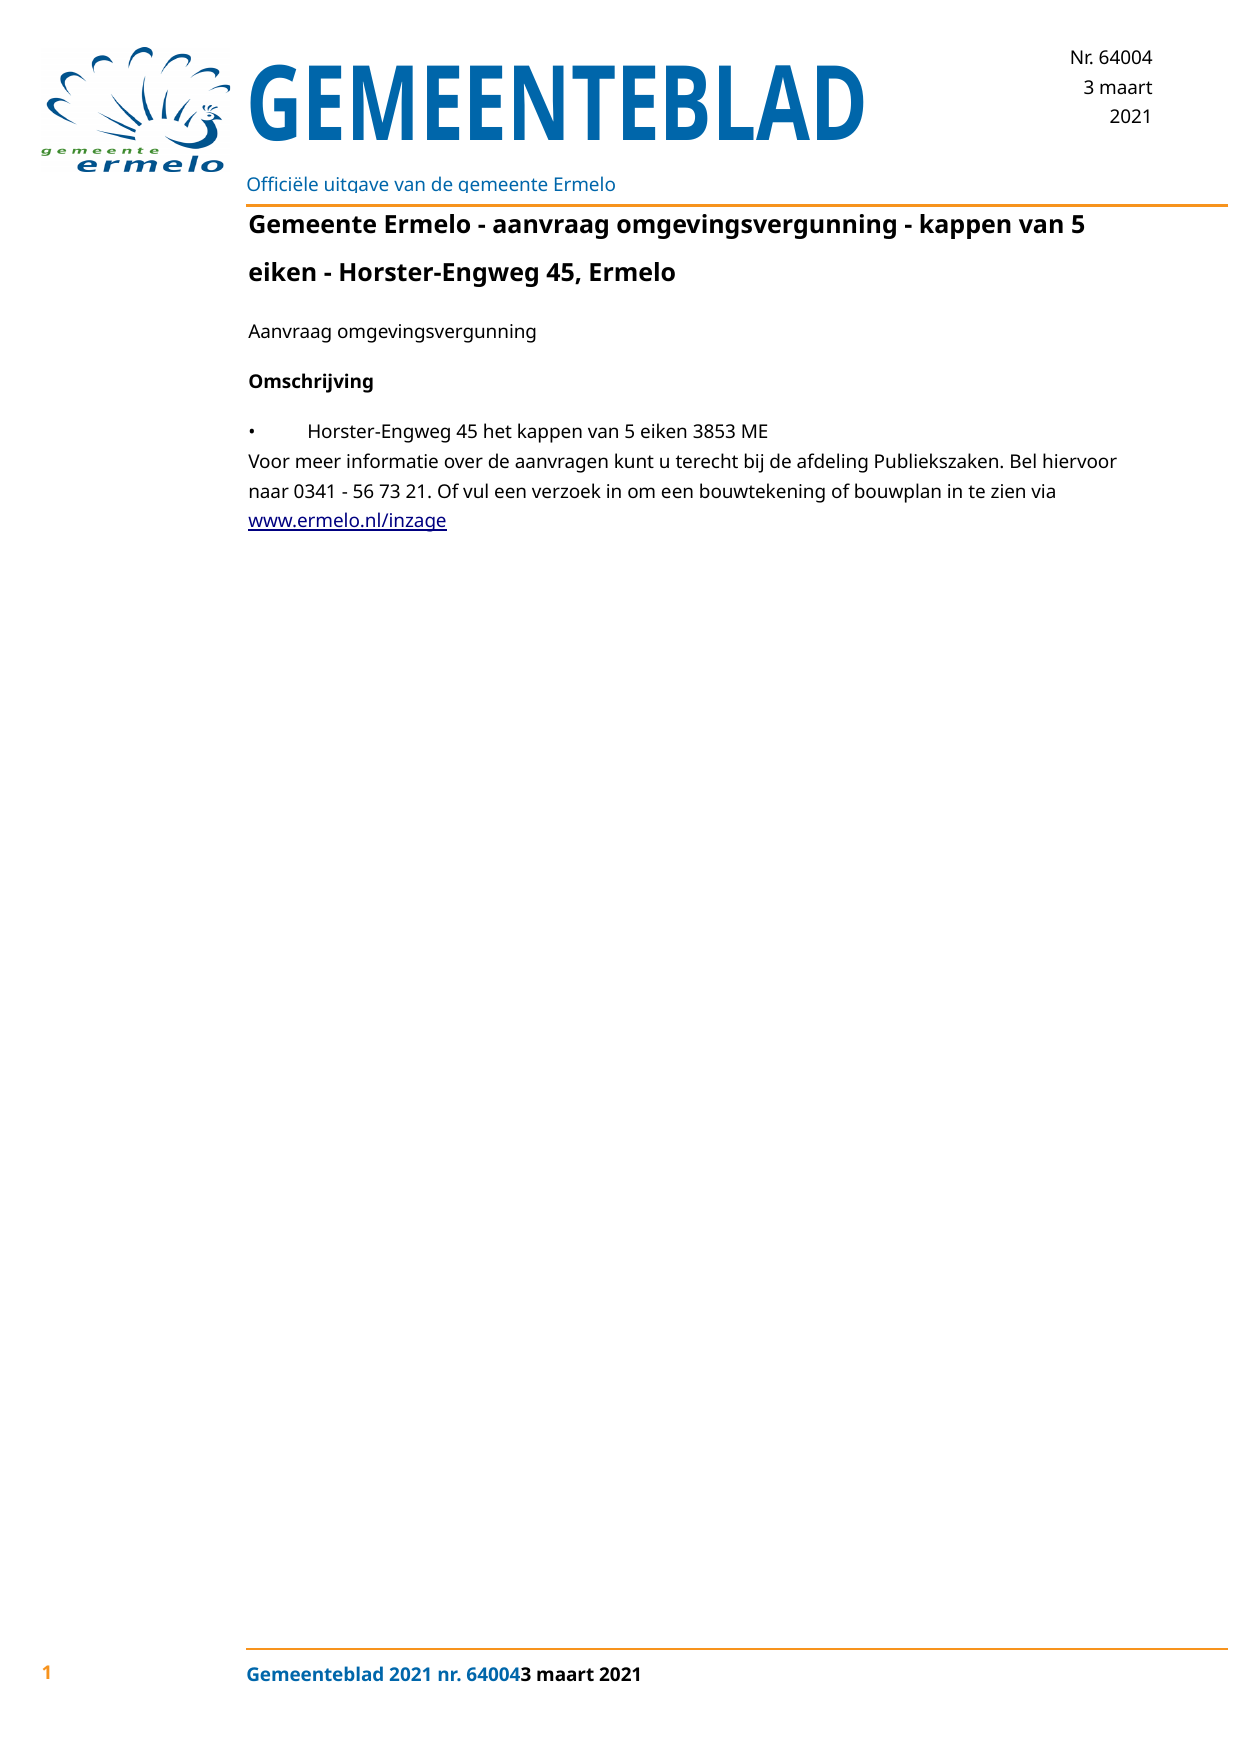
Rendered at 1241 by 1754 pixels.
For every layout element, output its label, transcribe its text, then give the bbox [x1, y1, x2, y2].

text Aanvraag omgevingsvergunning [248, 318, 1152, 344]
list Horster-Engweg 45 het kappen van 5 eiken 3853 ME [248, 419, 1152, 444]
text Gemeente Ermelo - aanvraag omgevingsvergunning - kappen van 5 eiken - Horster-Engweg 45, Ermelo [248, 207, 1152, 288]
text Voor meer informatie over de aanvragen kunt u terecht bij de afdeling Publiekszaken. Bel hiervoor naar 0341 - 56 73 21. Of vul een verzoek in om een bouwtekening of bouwplan in te zien via www.ermelo.nl/inzage [248, 448, 1152, 533]
picture [41, 47, 231, 172]
text Omschrijving [248, 368, 1152, 394]
